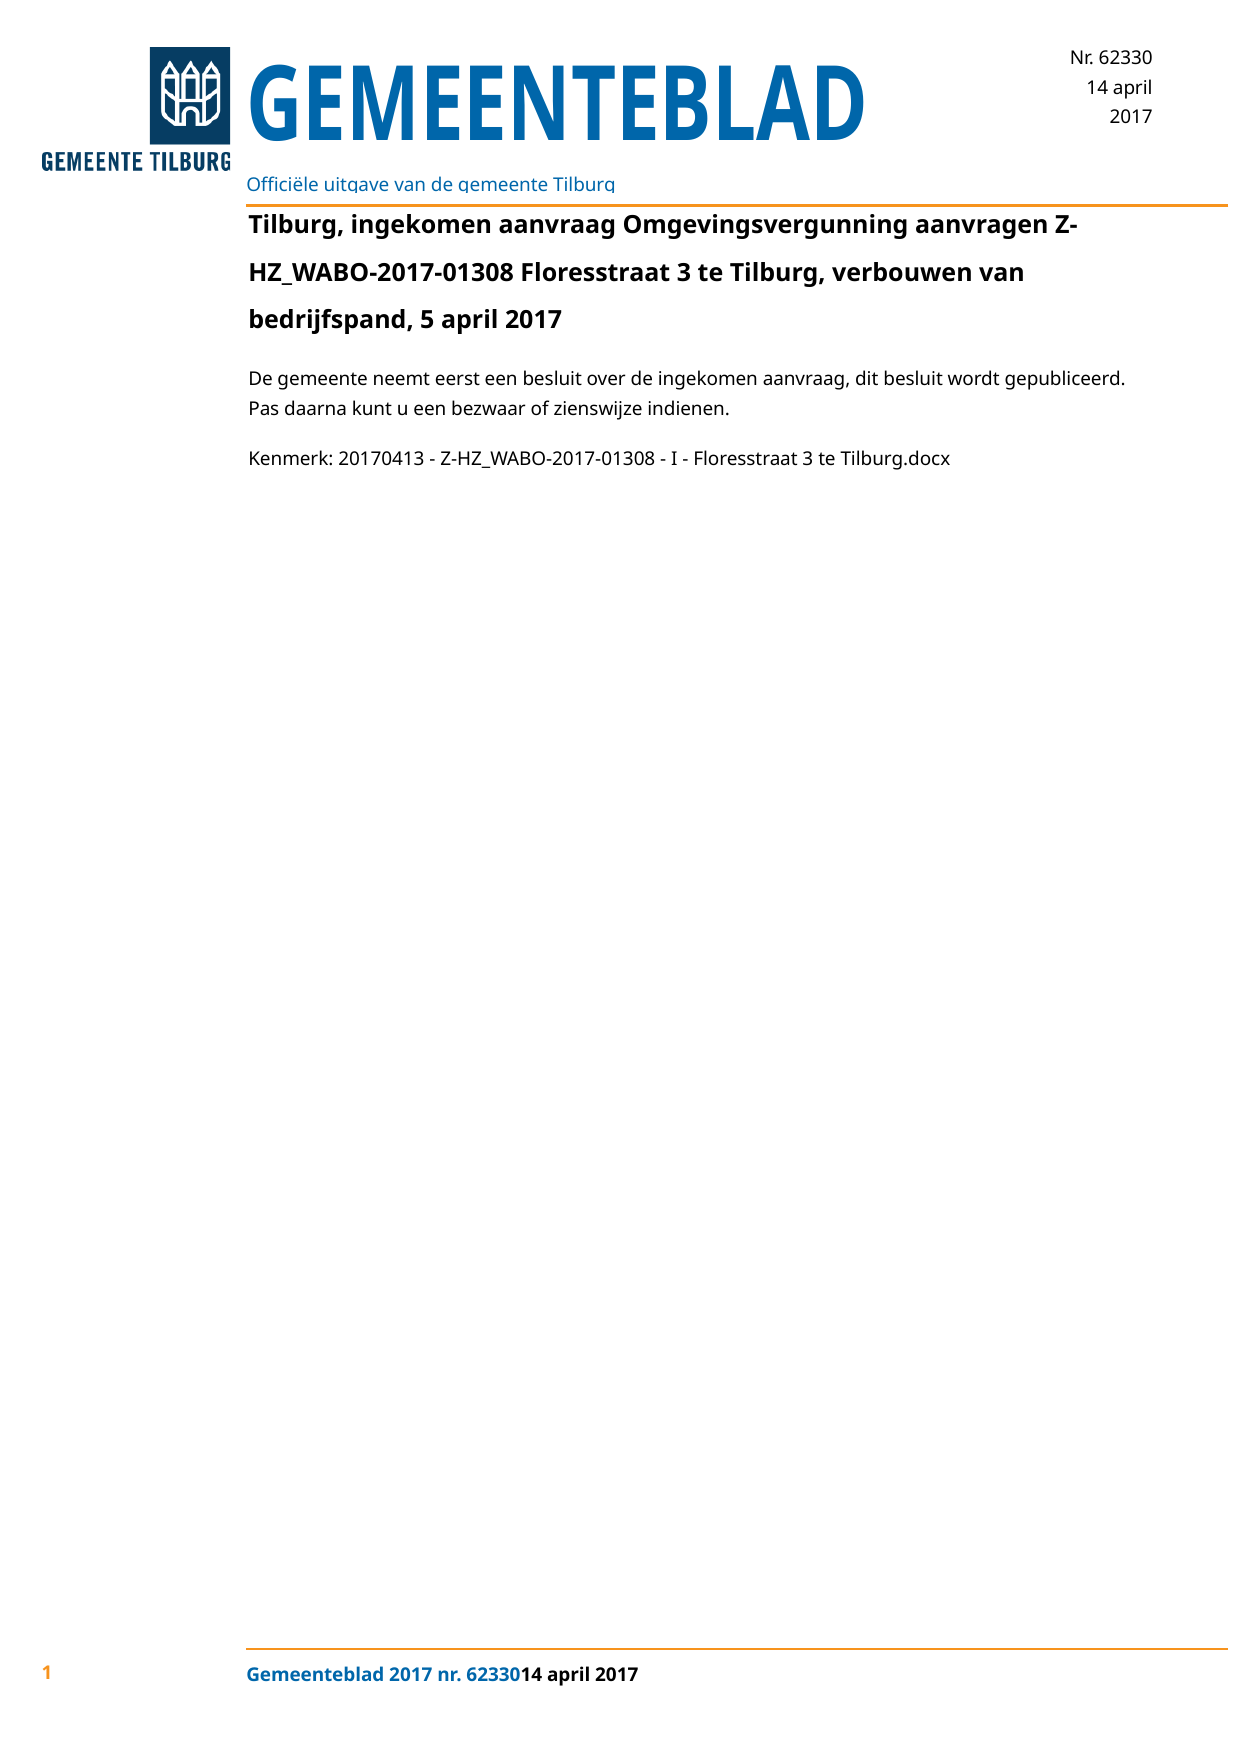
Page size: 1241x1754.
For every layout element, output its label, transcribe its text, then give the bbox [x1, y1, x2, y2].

text Kenmerk: 20170413 - Z-HZ_WABO-2017-01308 - I - Floresstraat 3 te Tilburg.docx [248, 446, 1152, 471]
text De gemeente neemt eerst een besluit over de ingekomen aanvraag, dit besluit wordt gepubliceerd. Pas daarna kunt u een bezwaar of zienswijze indienen. [248, 366, 1152, 421]
text Tilburg, ingekomen aanvraag Omgevingsvergunning aanvragen Z-HZ_WABO-2017-01308 Floresstraat 3 te Tilburg, verbouwen van bedrijfspand, 5 april 2017 [248, 207, 1152, 336]
picture [41, 47, 231, 172]
